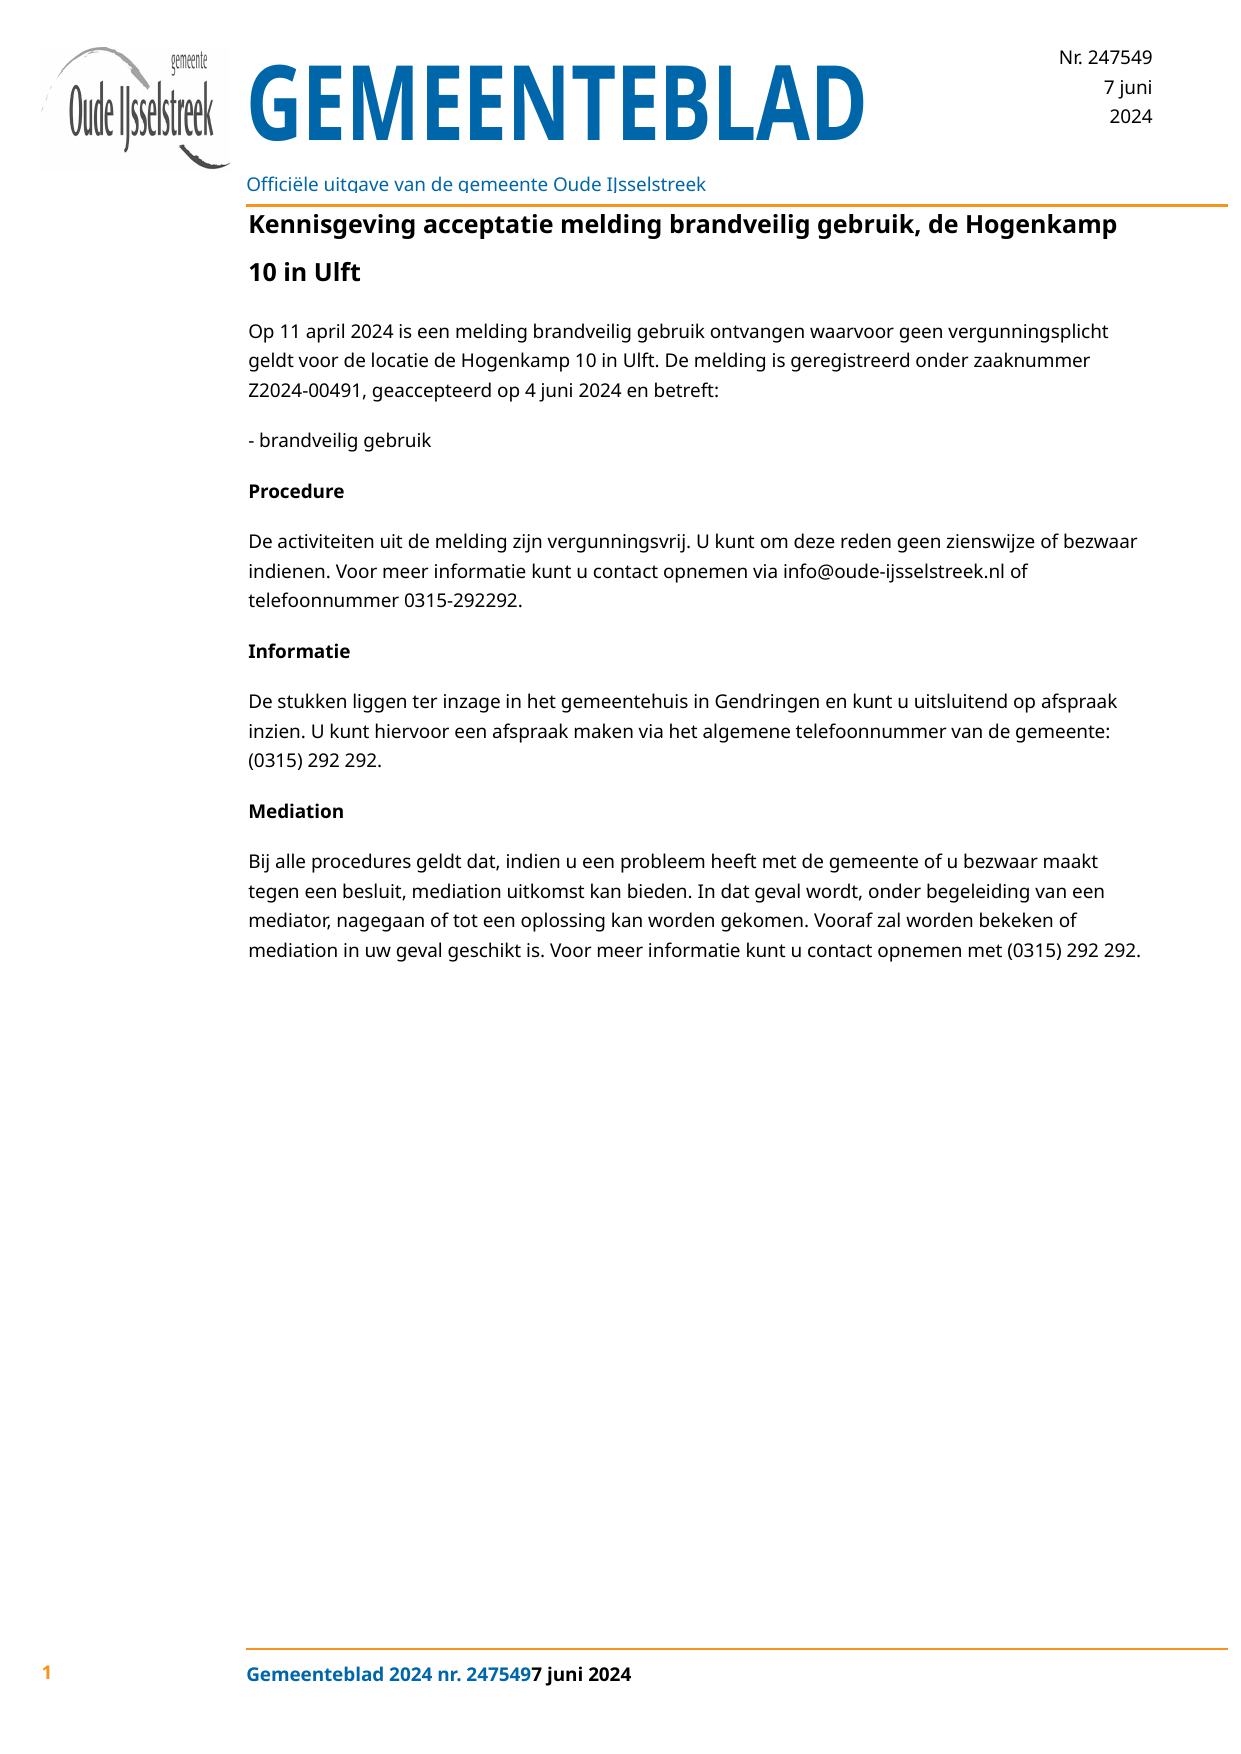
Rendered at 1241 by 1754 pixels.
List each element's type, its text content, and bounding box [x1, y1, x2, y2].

text Op 11 april 2024 is een melding brandveilig gebruik ontvangen waarvoor geen vergunningsplicht geldt voor de locatie de Hogenkamp 10 in Ulft. De melding is geregistreerd onder zaaknummer Z2024-00491, geaccepteerd op 4 juni 2024 en betreft: [248, 318, 1152, 403]
text Bij alle procedures geldt dat, indien u een probleem heeft met de gemeente of u bezwaar maakt tegen een besluit, mediation uitkomst kan bieden. In dat geval wordt, onder begeleiding van een mediator, nagegaan of tot een oplossing kan worden gekomen. Vooraf zal worden bekeken of mediation in uw geval geschikt is. Voor meer informatie kunt u contact opnemen met (0315) 292 292. [248, 848, 1152, 963]
picture [41, 47, 231, 172]
text Kennisgeving acceptatie melding brandveilig gebruik, de Hogenkamp 10 in Ulft [248, 207, 1152, 288]
text Informatie [248, 638, 1152, 664]
text De stukken liggen ter inzage in het gemeentehuis in Gendringen en kunt u uitsluitend op afspraak inzien. U kunt hiervoor een afspraak maken via het algemene telefoonnummer van de gemeente: (0315) 292 292. [248, 688, 1152, 773]
text Procedure [248, 478, 1152, 504]
text - brandveilig gebruik [248, 427, 1152, 453]
text Mediation [248, 798, 1152, 824]
text De activiteiten uit de melding zijn vergunningsvrij. U kunt om deze reden geen zienswijze of bezwaar indienen. Voor meer informatie kunt u contact opnemen via info@oude-ijsselstreek.nl of telefoonnummer 0315-292292. [248, 528, 1152, 613]
